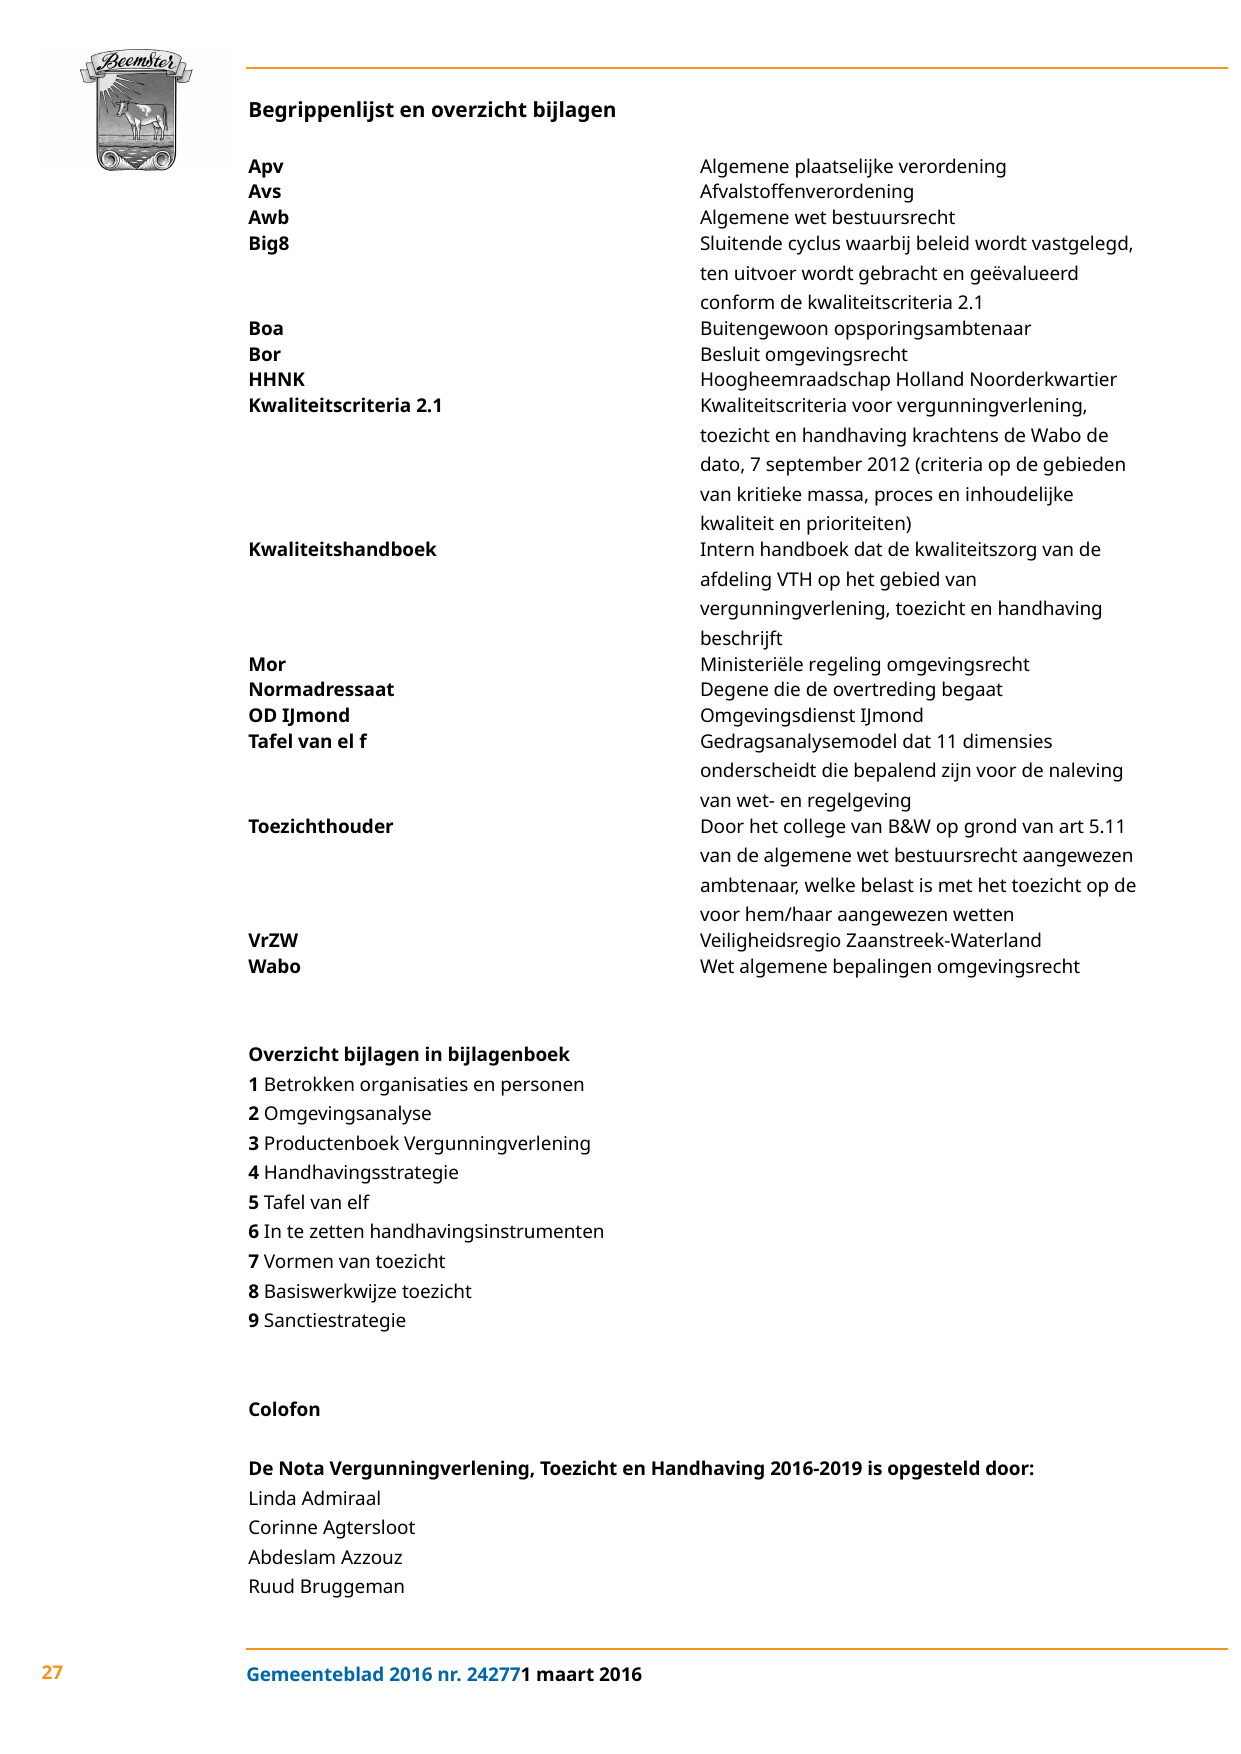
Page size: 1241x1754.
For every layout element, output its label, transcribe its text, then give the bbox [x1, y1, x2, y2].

table_cell Awb [248, 205, 700, 230]
table_cell Veiligheidsregio Zaanstreek-Waterland [700, 928, 1152, 953]
table_cell Kwaliteitshandboek [248, 536, 700, 651]
table_cell Ministeriële regeling omgevingsrecht [700, 651, 1152, 677]
table_cell Avs [248, 179, 700, 204]
picture [41, 47, 231, 172]
text Linda Admiraal [248, 1485, 1152, 1511]
text 6 In te zetten handhavingsinstrumenten [248, 1219, 1152, 1244]
text 2 Omgevingsanalyse [248, 1100, 1152, 1126]
table_cell Toezichthouder [248, 813, 700, 927]
table_cell Wabo [248, 953, 700, 979]
text 3 Productenboek Vergunningverlening [248, 1130, 1152, 1156]
table_cell Bor [248, 341, 700, 367]
table_cell Kwaliteitscriteria 2.1 [248, 392, 700, 536]
text De Nota Vergunningverlening, Toezicht en Handhaving 2016-2019 is opgesteld door: [248, 1455, 1152, 1481]
table_cell Degene die de overtreding begaat [700, 677, 1152, 702]
text Begrippenlijst en overzicht bijlagen [248, 95, 1152, 123]
table_cell Hoogheemraadschap Holland Noorderkwartier [700, 367, 1152, 392]
table_cell Tafel van el f [248, 728, 700, 813]
text 4 Handhavingsstrategie [248, 1159, 1152, 1185]
table_cell Buitengewoon opsporingsambtenaar [700, 315, 1152, 341]
table_cell Big8 [248, 230, 700, 315]
text 8 Basiswerkwijze toezicht [248, 1278, 1152, 1304]
table_cell Boa [248, 315, 700, 341]
text 1 Betrokken organisaties en personen [248, 1071, 1152, 1097]
table_cell Door het college van B&W op grond van art 5.11 van de algemene wet bestuursrecht aangewezen ambtenaar, welke belast is met het toezicht op de voor hem/haar aangewezen wetten [700, 813, 1152, 927]
table_cell Intern handboek dat de kwaliteitszorg van de afdeling VTH op het gebied van vergunningverlening, toezicht en handhaving beschrijft [700, 536, 1152, 651]
table_cell Afvalstoffenverordening [700, 179, 1152, 204]
table_header Apv [248, 153, 700, 179]
table_cell Wet algemene bepalingen omgevingsrecht [700, 953, 1152, 979]
table_cell Besluit omgevingsrecht [700, 341, 1152, 367]
table_cell Mor [248, 651, 700, 677]
table_cell Sluitende cyclus waarbij beleid wordt vastgelegd, ten uitvoer wordt gebracht en geëvalueerd conform de kwaliteitscriteria 2.1 [700, 230, 1152, 315]
text Colofon [248, 1396, 1152, 1422]
text Ruud Bruggeman [248, 1574, 1152, 1599]
table_cell OD IJmond [248, 702, 700, 728]
table_cell Normadressaat [248, 677, 700, 702]
text Abdeslam Azzouz [248, 1544, 1152, 1570]
table_cell Kwaliteitscriteria voor vergunningverlening, toezicht en handhaving krachtens de Wabo de dato, 7 september 2012 (criteria op de gebieden van kritieke massa, proces en inhoudelijke kwaliteit en prioriteiten) [700, 392, 1152, 536]
table_header Algemene plaatselijke verordening [700, 153, 1152, 179]
table_cell HHNK [248, 367, 700, 392]
text Overzicht bijlagen in bijlagenboek [248, 1041, 1152, 1067]
table_cell VrZW [248, 928, 700, 953]
text 7 Vormen van toezicht [248, 1248, 1152, 1274]
text 9 Sanctiestrategie [248, 1307, 1152, 1333]
text 5 Tafel van elf [248, 1189, 1152, 1215]
text Corinne Agtersloot [248, 1514, 1152, 1540]
table_cell Omgevingsdienst IJmond [700, 702, 1152, 728]
table_cell Gedragsanalysemodel dat 11 dimensies onderscheidt die bepalend zijn voor de naleving van wet- en regelgeving [700, 728, 1152, 813]
table_cell Algemene wet bestuursrecht [700, 205, 1152, 230]
